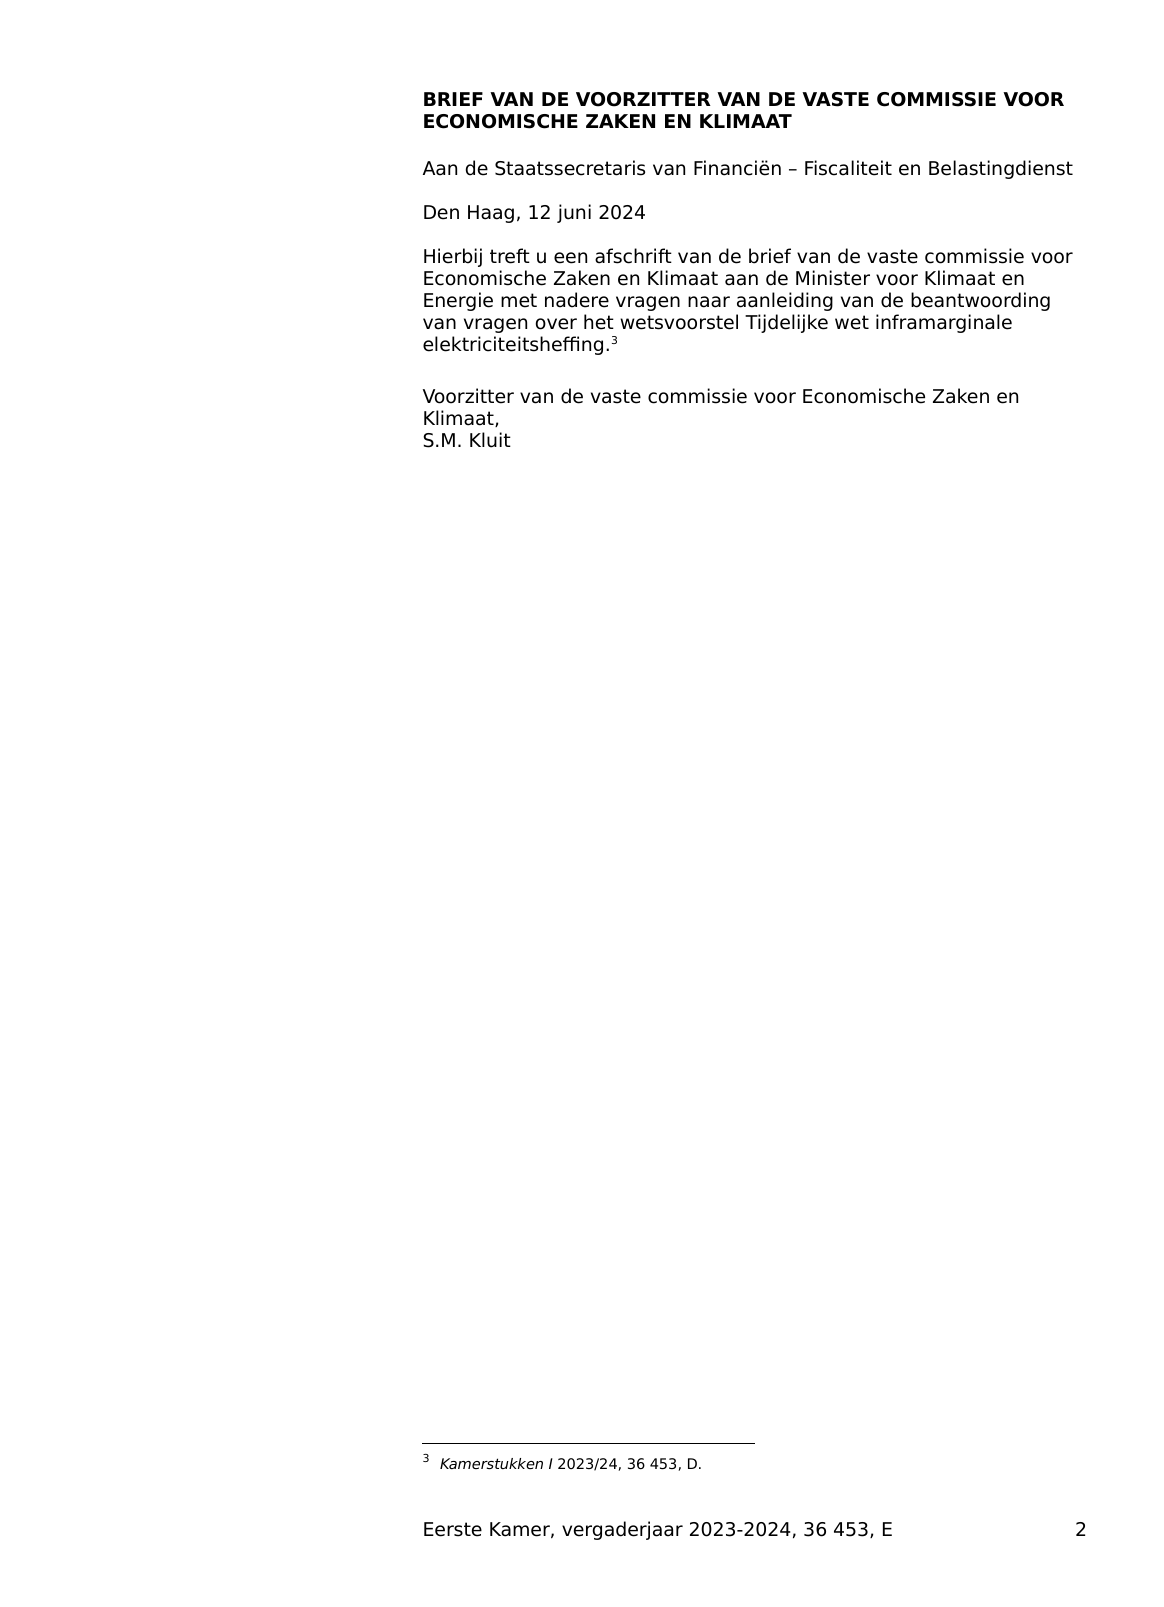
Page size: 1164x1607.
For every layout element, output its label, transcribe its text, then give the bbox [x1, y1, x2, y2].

text Kamerstukken I 2023/24, 36 453, D. [422, 1452, 1087, 1474]
subtitle BRIEF VAN DE VOORZITTER VAN DE VASTE COMMISSIE VOOR ECONOMISCHE ZAKEN EN KLIMAAT [422, 89, 1087, 133]
text Den Haag, 12 juni 2024 [422, 202, 1087, 224]
text Hierbij treft u een afschrift van de brief van de vaste commissie voor Economische Zaken en Klimaat aan de Minister voor Klimaat en Energie met nadere vragen naar aanleiding van de beantwoording van vragen over het wetsvoorstel Tijdelijke wet inframarginale elektriciteitsheffing. [422, 246, 1087, 356]
text Voorzitter van de vaste commissie voor Economische Zaken en Klimaat, S.M. Kluit [422, 386, 1087, 452]
text Aan de Staatssecretaris van Financiën – Fiscaliteit en Belastingdienst [422, 158, 1087, 180]
